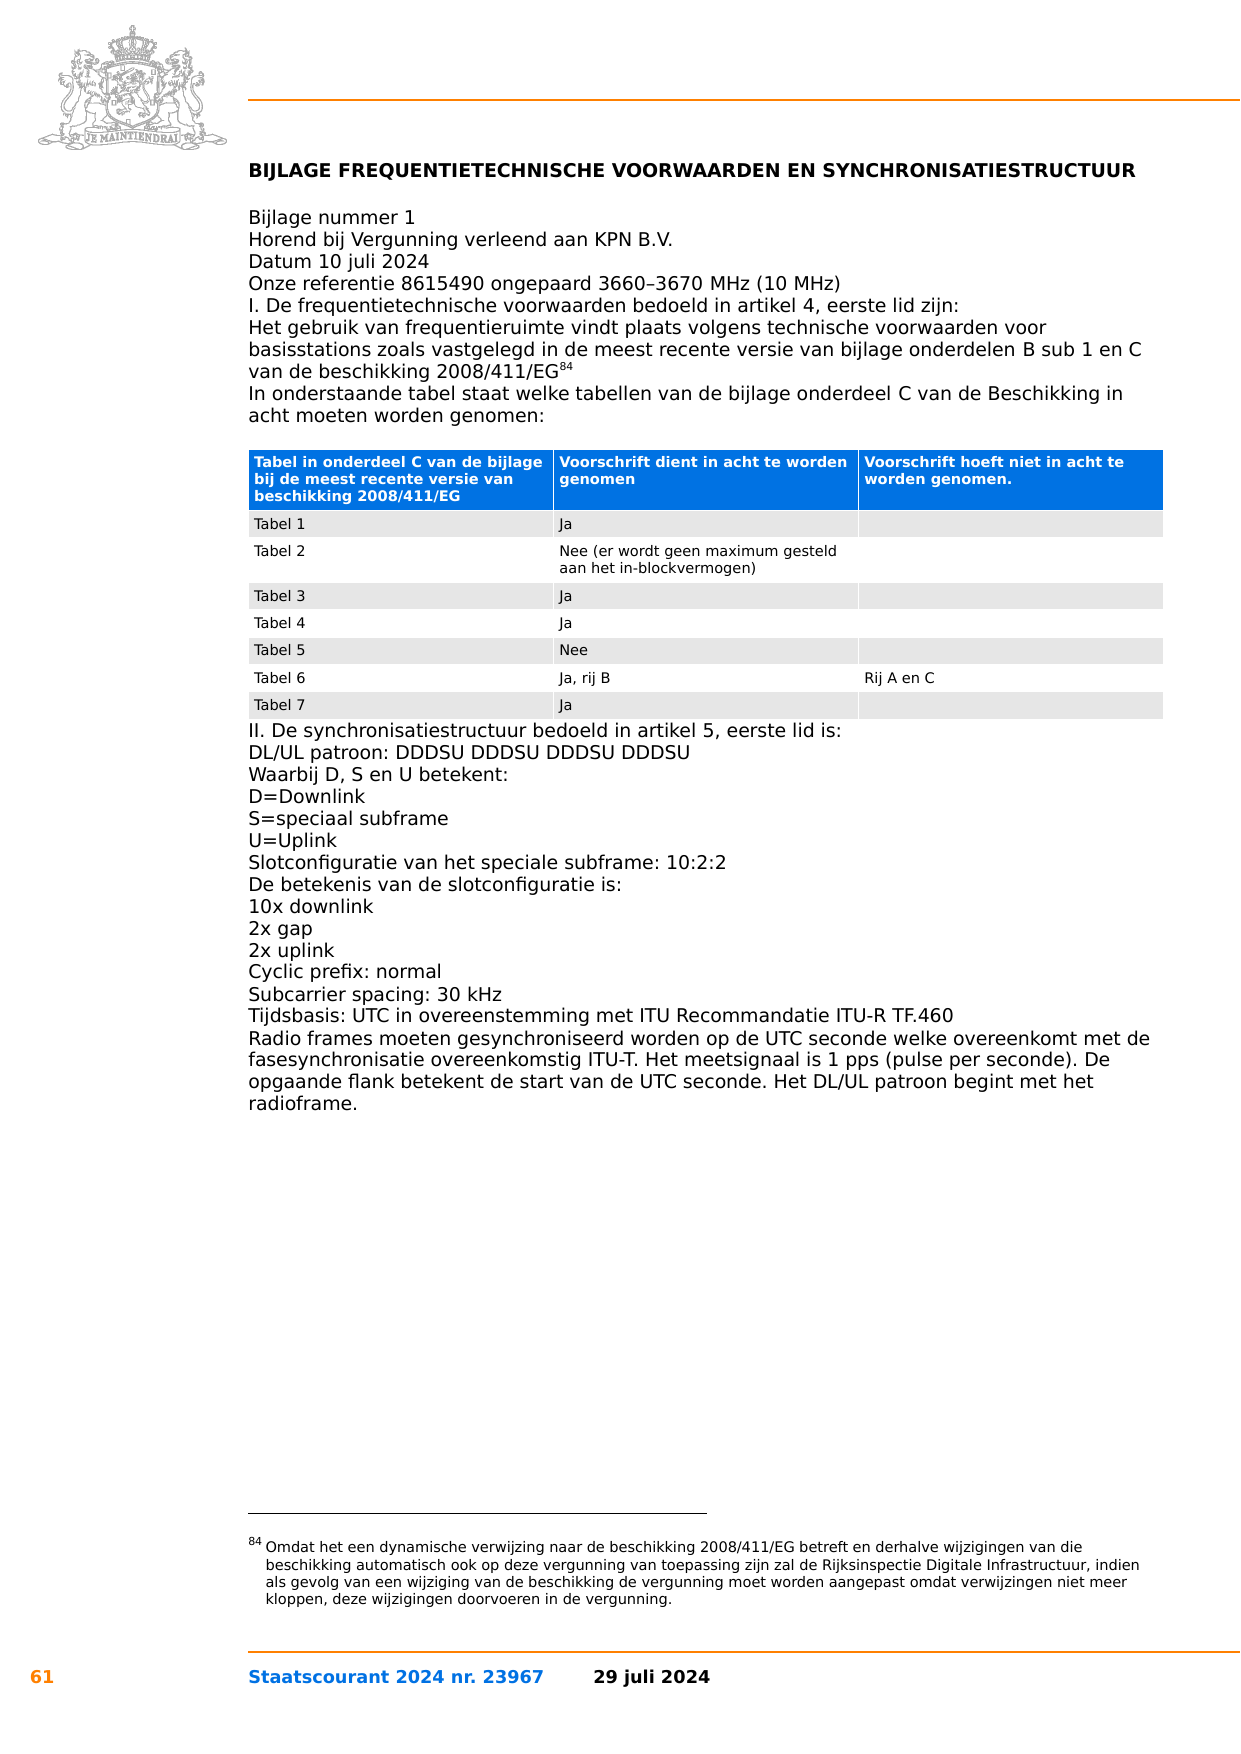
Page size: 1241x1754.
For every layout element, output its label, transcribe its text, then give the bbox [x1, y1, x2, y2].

text D=Downlink [248, 786, 1163, 808]
text Tijdsbasis: UTC in overeenstemming met ITU Recommandatie ITU-R TF.460 [248, 1005, 1163, 1027]
table_cell Tabel 7 [249, 692, 553, 719]
text Cyclic prefix: normal [248, 961, 1163, 983]
text 2x uplink [248, 939, 1163, 961]
table_cell Tabel 2 [249, 538, 553, 582]
text Datum 10 juli 2024 [248, 251, 1163, 273]
picture [38, 25, 227, 150]
table_cell [859, 638, 1163, 664]
table_cell Tabel 6 [249, 665, 553, 691]
text II. De synchronisatiestructuur bedoeld in artikel 5, eerste lid is: [248, 720, 1163, 742]
table_cell Nee (er wordt geen maximum gesteld aan het in-blockvermogen) [554, 538, 858, 582]
table_cell [859, 583, 1163, 609]
text Horend bij Vergunning verleend aan KPN B.V. [248, 229, 1163, 251]
table_cell Ja [554, 610, 858, 636]
text S=speciaal subframe [248, 808, 1163, 829]
text I. De frequentietechnische voorwaarden bedoeld in artikel 4, eerste lid zijn: [248, 295, 1163, 317]
table_cell [859, 692, 1163, 719]
text De betekenis van de slotconfiguratie is: [248, 873, 1163, 896]
text 2x gap [248, 917, 1163, 939]
text 10x downlink [248, 896, 1163, 917]
table_cell [859, 610, 1163, 636]
text DL/UL patroon: DDDSU DDDSU DDDSU DDDSU [248, 742, 1163, 764]
table_cell Nee [554, 638, 858, 664]
table_cell Rij A en C [859, 665, 1163, 691]
text In onderstaande tabel staat welke tabellen van de bijlage onderdeel C van de Beschikking in acht moeten worden genomen: [248, 383, 1163, 427]
text Subcarrier spacing: 30 kHz [248, 983, 1163, 1005]
subtitle BIJLAGE FREQUENTIETECHNISCHE VOORWAARDEN EN SYNCHRONISATIESTRUCTUUR [248, 160, 1163, 182]
table_header Voorschrift dient in acht te worden genomen [554, 450, 858, 510]
table_cell Ja [554, 511, 858, 537]
table_cell [859, 511, 1163, 537]
table_cell Ja [554, 583, 858, 609]
table_cell [859, 538, 1163, 582]
text Waarbij D, S en U betekent: [248, 764, 1163, 786]
table_header Tabel in onderdeel C van de bijlage bij de meest recente versie van beschikking 2008/411/EG [249, 450, 553, 510]
table_cell Tabel 4 [249, 610, 553, 636]
text Het gebruik van frequentieruimte vindt plaats volgens technische voorwaarden voor basisstations zoals vastgelegd in de meest recente versie van bijlage onderdelen B sub 1 en C van de beschikking 2008/411/EG [248, 317, 1163, 383]
table_cell Tabel 3 [249, 583, 553, 609]
text Radio frames moeten gesynchroniseerd worden op de UTC seconde welke overeenkomt met de fasesynchronisatie overeenkomstig ITU-T. Het meetsignaal is 1 pps (pulse per seconde). De opgaande flank betekent de start van de UTC seconde. Het DL/UL patroon begint met het radioframe. [248, 1027, 1163, 1115]
table_cell Ja, rij B [554, 665, 858, 691]
text Bijlage nummer 1 [248, 207, 1163, 229]
table_cell Ja [554, 692, 858, 719]
text Omdat het een dynamische verwijzing naar de beschikking 2008/411/EG betreft en derhalve wijzigingen van die beschikking automatisch ook op deze vergunning van toepassing zijn zal de Rijksinspectie Digitale Infrastructuur, indien als gevolg van een wijziging van de beschikking de vergunning moet worden aangepast omdat verwijzingen niet meer kloppen, deze wijzigingen doorvoeren in de vergunning. [248, 1535, 1163, 1608]
text U=Uplink [248, 829, 1163, 852]
text Onze referentie 8615490 ongepaard 3660–3670 MHz (10 MHz) [248, 273, 1163, 295]
table_cell Tabel 1 [249, 511, 553, 537]
table_cell Tabel 5 [249, 638, 553, 664]
table_header Voorschrift hoeft niet in acht te worden genomen. [859, 450, 1163, 510]
text Slotconfiguratie van het speciale subframe: 10:2:2 [248, 852, 1163, 873]
